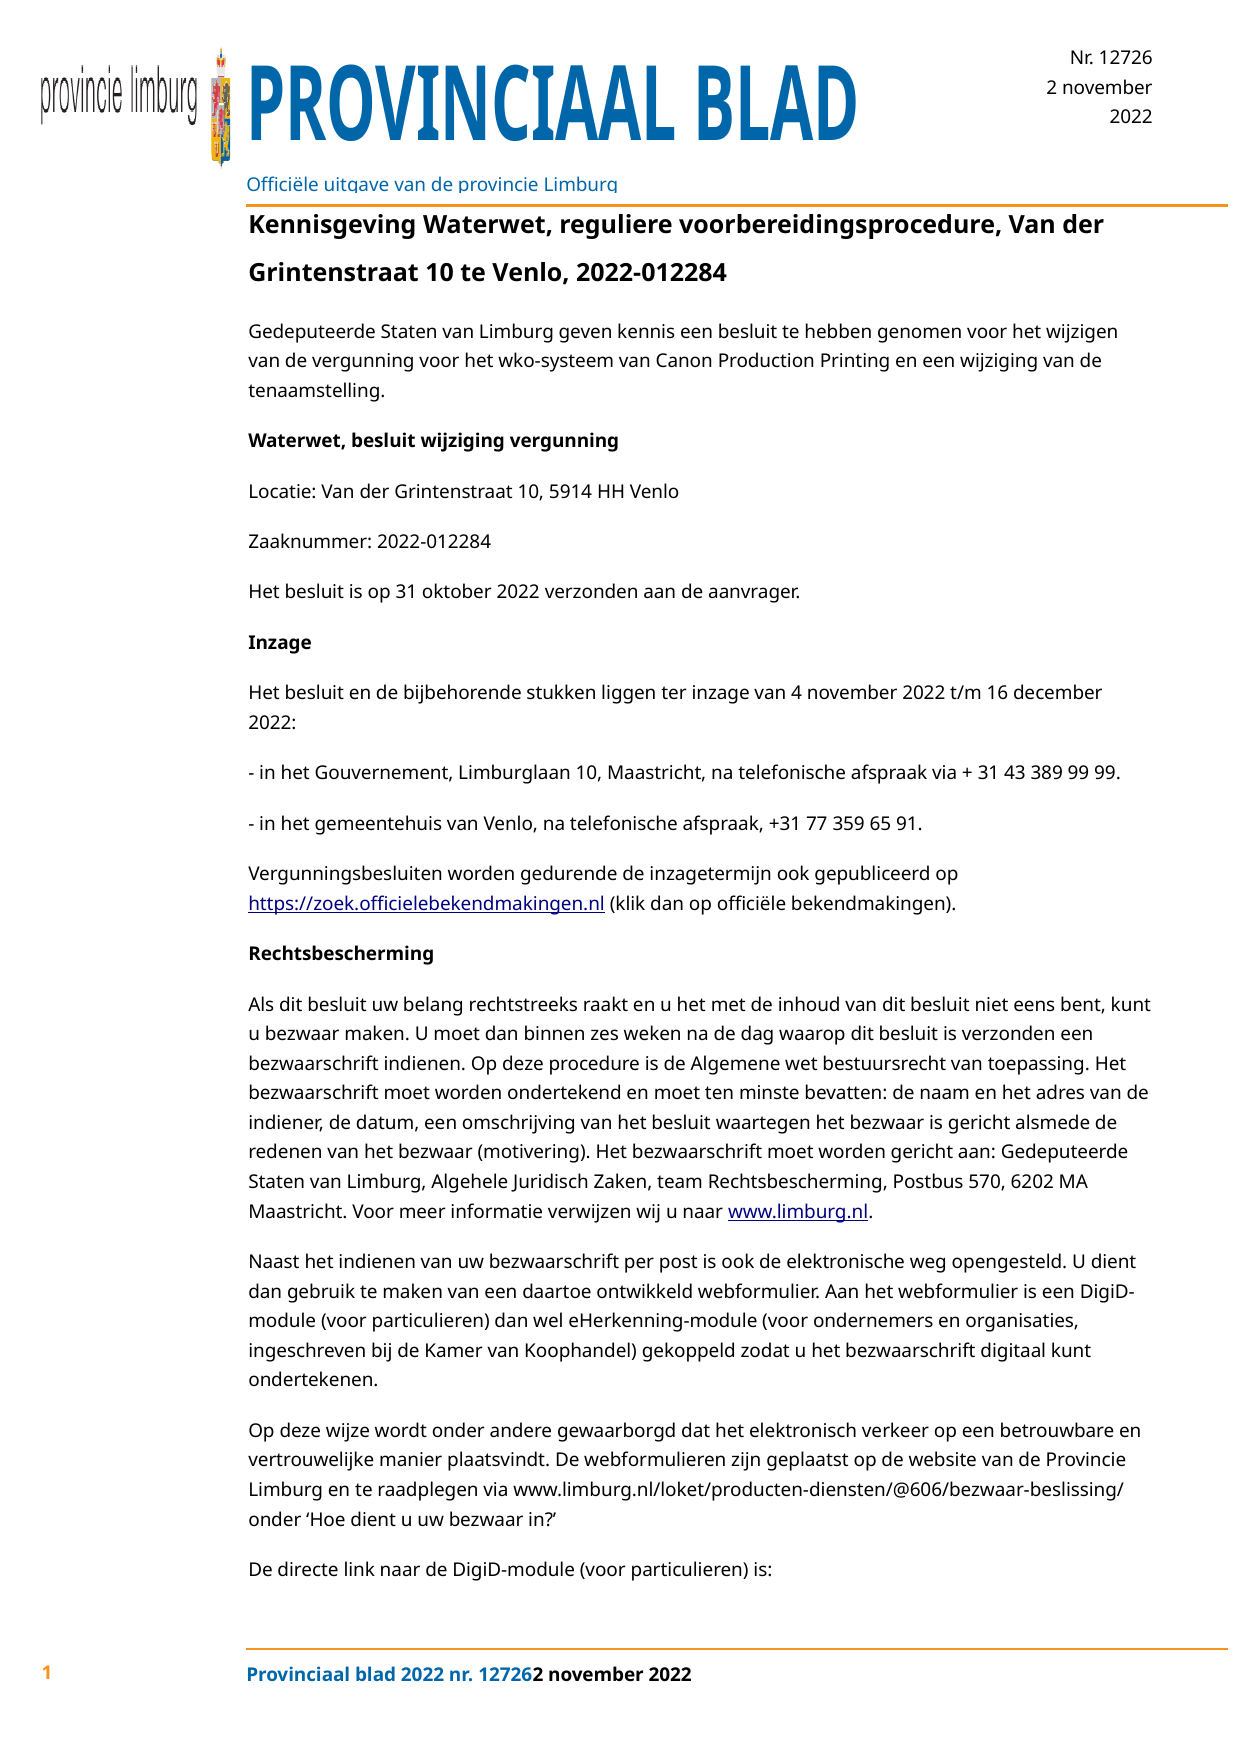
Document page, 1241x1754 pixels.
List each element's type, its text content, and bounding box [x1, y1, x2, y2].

text De directe link naar de DigiD-module (voor particulieren) is: [248, 1556, 1152, 1582]
text Locatie: Van der Grintenstraat 10, 5914 HH Venlo [248, 478, 1152, 504]
text - in het Gouvernement, Limburglaan 10, Maastricht, na telefonische afspraak via + 31 43 389 99 99. [248, 759, 1152, 785]
text - in het gemeentehuis van Venlo, na telefonische afspraak, +31 77 359 65 91. [248, 810, 1152, 836]
text Gedeputeerde Staten van Limburg geven kennis een besluit te hebben genomen voor het wijzigen van de vergunning voor het wko-systeem van Canon Production Printing en een wijziging van de tenaamstelling. [248, 318, 1152, 403]
picture [41, 47, 231, 172]
text Op deze wijze wordt onder andere gewaarborgd dat het elektronisch verkeer op een betrouwbare en vertrouwelijke manier plaatsvindt. De webformulieren zijn geplaatst op de website van de Provincie Limburg en te raadplegen via www.limburg.nl/loket/producten-diensten/@606/bezwaar-beslissing/ onder ‘Hoe dient u uw bezwaar in?’ [248, 1417, 1152, 1532]
text Het besluit en de bijbehorende stukken liggen ter inzage van 4 november 2022 t/m 16 december 2022: [248, 679, 1152, 735]
text Waterwet, besluit wijziging vergunning [248, 427, 1152, 453]
text Inzage [248, 629, 1152, 655]
text Kennisgeving Waterwet, reguliere voorbereidingsprocedure, Van der Grintenstraat 10 te Venlo, 2022-012284 [248, 207, 1152, 288]
text Als dit besluit uw belang rechtstreeks raakt en u het met de inhoud van dit besluit niet eens bent, kunt u bezwaar maken. U moet dan binnen zes weken na de dag waarop dit besluit is verzonden een bezwaarschrift indienen. Op deze procedure is de Algemene wet bestuursrecht van toepassing. Het bezwaarschrift moet worden ondertekend en moet ten minste bevatten: de naam en het adres van de indiener, de datum, een omschrijving van het besluit waartegen het bezwaar is gericht alsmede de redenen van het bezwaar (motivering). Het bezwaarschrift moet worden gericht aan: Gedeputeerde Staten van Limburg, Algehele Juridisch Zaken, team Rechtsbescherming, Postbus 570, 6202 MA Maastricht. Voor meer informatie verwijzen wij u naar www.limburg.nl. [248, 991, 1152, 1224]
text Naast het indienen van uw bezwaarschrift per post is ook de elektronische weg opengesteld. U dient dan gebruik te maken van een daartoe ontwikkeld webformulier. Aan het webformulier is een DigiD-module (voor particulieren) dan wel eHerkenning-module (voor ondernemers en organisaties, ingeschreven bij de Kamer van Koophandel) gekoppeld zodat u het bezwaarschrift digitaal kunt ondertekenen. [248, 1248, 1152, 1392]
text Het besluit is op 31 oktober 2022 verzonden aan de aanvrager. [248, 579, 1152, 604]
text Zaaknummer: 2022-012284 [248, 528, 1152, 554]
text Vergunningsbesluiten worden gedurende de inzagetermijn ook gepubliceerd op https://zoek.officielebekendmakingen.nl (klik dan op officiële bekendmakingen). [248, 860, 1152, 916]
text Rechtsbescherming [248, 940, 1152, 966]
